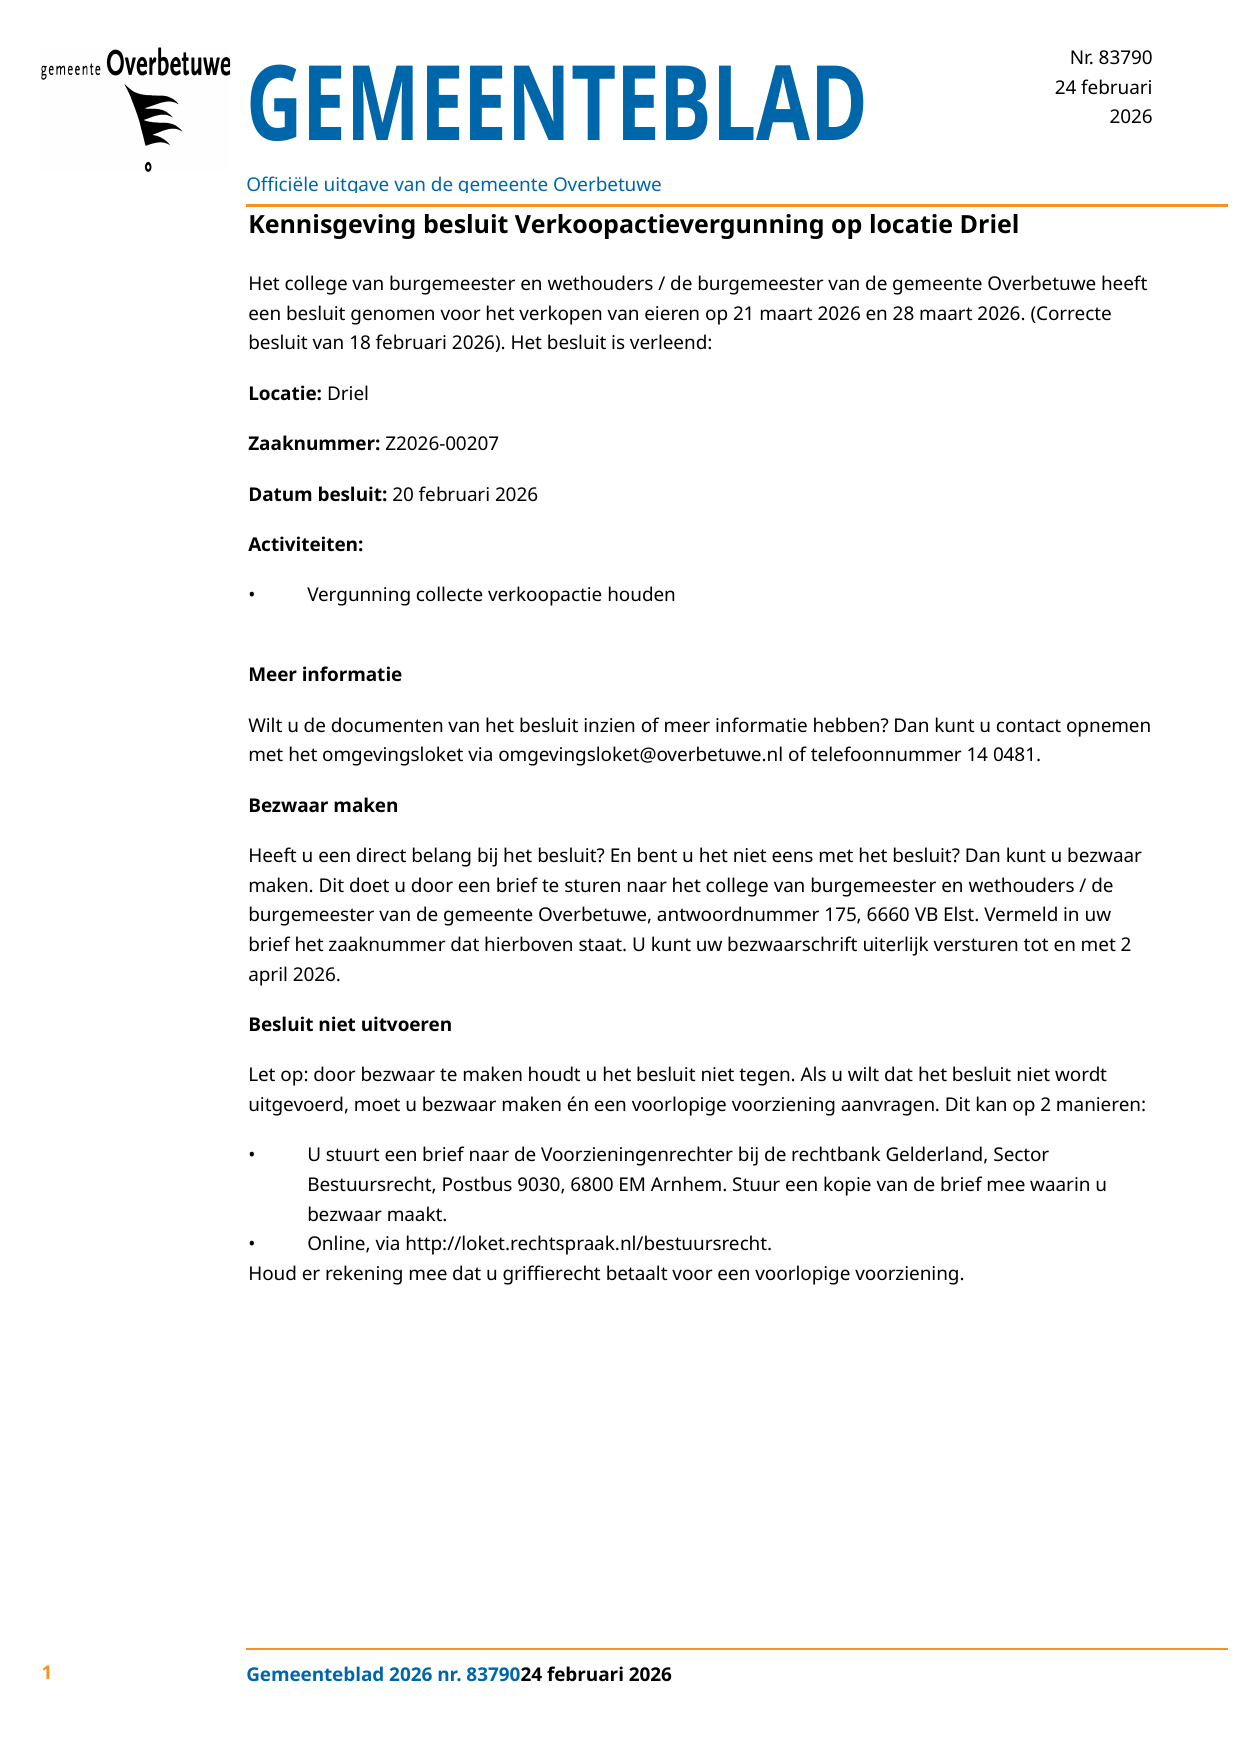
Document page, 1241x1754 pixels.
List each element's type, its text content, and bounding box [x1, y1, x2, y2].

text Het college van burgemeester en wethouders / de burgemeester van de gemeente Overbetuwe heeft een besluit genomen voor het verkopen van eieren op 21 maart 2026 en 28 maart 2026. (Correcte besluit van 18 februari 2026). Het besluit is verleend: [248, 270, 1152, 355]
text Meer informatie [248, 662, 1152, 687]
text Kennisgeving besluit Verkoopactievergunning op locatie Driel [248, 207, 1152, 241]
text Locatie: Driel [248, 380, 1152, 406]
text Heeft u een direct belang bij het besluit? En bent u het niet eens met het besluit? Dan kunt u bezwaar maken. Dit doet u door een brief te sturen naar het college van burgemeester en wethouders / de burgemeester van de gemeente Overbetuwe, antwoordnummer 175, 6660 VB Elst. Vermeld in uw brief het zaaknummer dat hierboven staat. U kunt uw bezwaarschrift uiterlijk versturen tot en met 2 april 2026. [248, 842, 1152, 986]
text Houd er rekening mee dat u griffierecht betaalt voor een voorlopige voorziening. [248, 1260, 1152, 1286]
text Wilt u de documenten van het besluit inzien of meer informatie hebben? Dan kunt u contact opnemen met het omgevingsloket via omgevingsloket@overbetuwe.nl of telefoonnummer 14 0481. [248, 712, 1152, 767]
text Activiteiten: [248, 531, 1152, 557]
picture [41, 47, 231, 172]
text Besluit niet uitvoeren [248, 1011, 1152, 1037]
text Datum besluit: 20 februari 2026 [248, 481, 1152, 506]
list Vergunning collecte verkoopactie houden [248, 582, 1152, 607]
text Let op: door bezwaar te maken houdt u het besluit niet tegen. Als u wilt dat het besluit niet wordt uitgevoerd, moet u bezwaar maken én een voorlopige voorziening aanvragen. Dit kan op 2 manieren: [248, 1062, 1152, 1117]
text Zaaknummer: Z2026-00207 [248, 430, 1152, 456]
list Online, via http://loket.rechtspraak.nl/bestuursrecht. [248, 1230, 1152, 1256]
list U stuurt een brief naar de Voorzieningenrechter bij de rechtbank Gelderland, Sector Bestuursrecht, Postbus 9030, 6800 EM Arnhem. Stuur een kopie van de brief mee waarin u bezwaar maakt. [248, 1142, 1152, 1226]
text Bezwaar maken [248, 792, 1152, 818]
